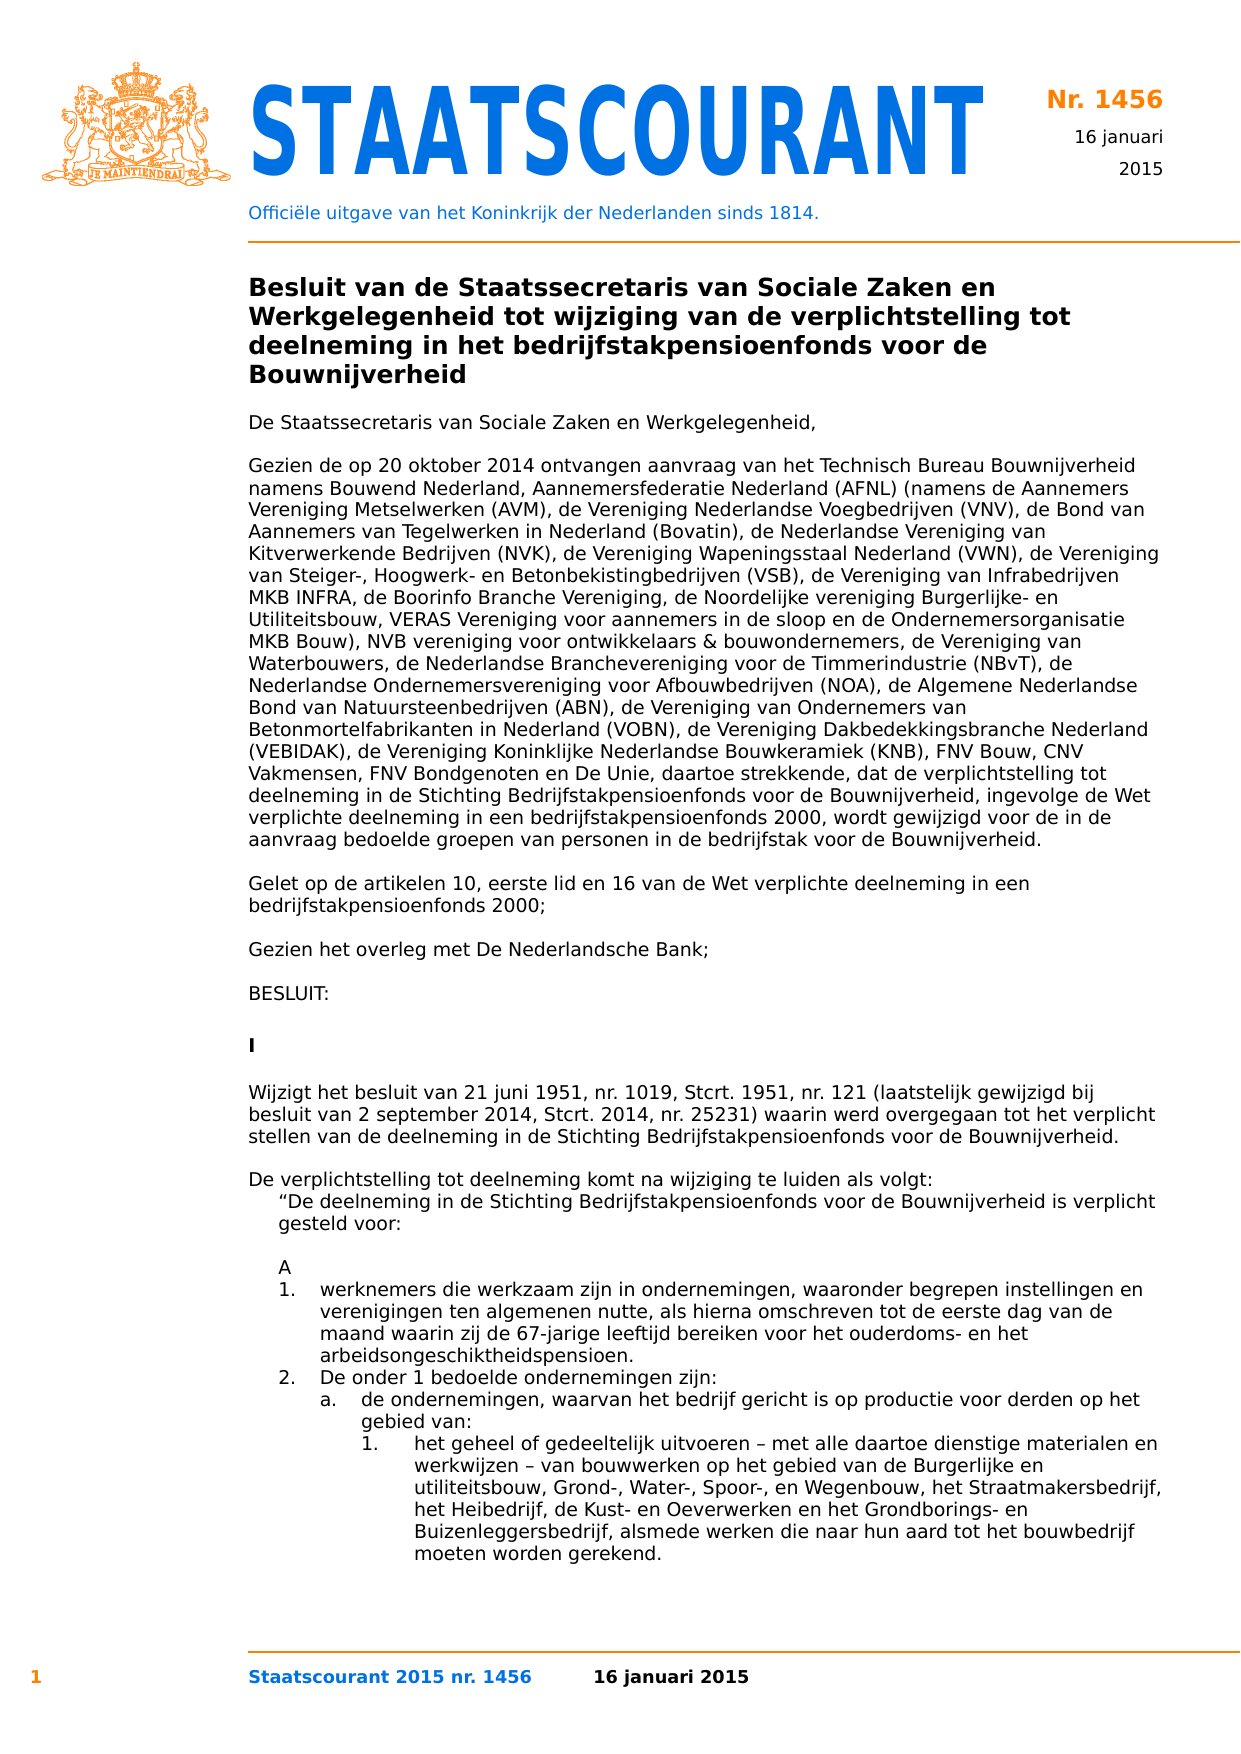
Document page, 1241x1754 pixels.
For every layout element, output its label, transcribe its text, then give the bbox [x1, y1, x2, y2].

text 1. het geheel of gedeeltelijk uitvoeren – met alle daartoe dienstige materialen en werkwijzen – van bouwwerken op het gebied van de Burgerlijke en utiliteitsbouw, Grond-, Water-, Spoor-, en Wegenbouw, het Straatmakersbedrijf, het Heibedrijf, de Kust- en Oeverwerken en het Grondborings- en Buizenleggersbedrijf, alsmede werken die naar hun aard tot het bouwbedrijf moeten worden gerekend. [361, 1433, 1163, 1565]
text Gelet op de artikelen 10, eerste lid en 16 van de Wet verplichte deelneming in een bedrijfstakpensioenfonds 2000; [248, 873, 1163, 917]
text BESLUIT: [248, 983, 1163, 1004]
text A [278, 1257, 1163, 1279]
text “De deelneming in de Stichting Bedrijfstakpensioenfonds voor de Bouwnijverheid is verplicht gesteld voor: [278, 1191, 1163, 1235]
text 2. De onder 1 bedoelde ondernemingen zijn: [278, 1367, 1163, 1389]
table_header STAATSCOURANT [248, 62, 998, 203]
text a. de ondernemingen, waarvan het bedrijf gericht is op productie voor derden op het gebied van: [319, 1389, 1163, 1433]
table_cell Officiële uitgave van het Koninkrijk der Nederlanden sinds 1814. [248, 203, 1240, 241]
text 1. werknemers die werkzaam zijn in ondernemingen, waaronder begrepen instellingen en verenigingen ten algemenen nutte, als hierna omschreven tot de eerste dag van de maand waarin zij de 67-jarige leeftijd bereiken voor het ouderdoms- en het arbeidsongeschiktheidspensioen. [278, 1279, 1163, 1367]
table_cell 2015 [998, 153, 1240, 203]
table_header [25, 62, 248, 241]
text Gezien het overleg met De Nederlandsche Bank; [248, 939, 1163, 961]
subtitle Besluit van de Staatssecretaris van Sociale Zaken en Werkgelegenheid tot wijziging van de verplichtstelling tot deelneming in het bedrijfstakpensioenfonds voor de Bouwnijverheid [248, 273, 1163, 390]
table_header Nr. 1456 [998, 62, 1240, 121]
text Gezien de op 20 oktober 2014 ontvangen aanvraag van het Technisch Bureau Bouwnijverheid namens Bouwend Nederland, Aannemersfederatie Nederland (AFNL) (namens de Aannemers Vereniging Metselwerken (AVM), de Vereniging Nederlandse Voegbedrijven (VNV), de Bond van Aannemers van Tegelwerken in Nederland (Bovatin), de Nederlandse Vereniging van Kitverwerkende Bedrijven (NVK), de Vereniging Wapeningsstaal Nederland (VWN), de Vereniging van Steiger-, Hoogwerk- en Betonbekistingbedrijven (VSB), de Vereniging van Infrabedrijven MKB INFRA, de Boorinfo Branche Vereniging, de Noordelijke vereniging Burgerlijke- en Utiliteitsbouw, VERAS Vereniging voor aannemers in de sloop en de Ondernemersorganisatie MKB Bouw), NVB vereniging voor ontwikkelaars & bouwondernemers, de Vereniging van Waterbouwers, de Nederlandse Branchevereniging voor de Timmerindustrie (NBvT), de Nederlandse Ondernemersvereniging voor Afbouwbedrijven (NOA), de Algemene Nederlandse Bond van Natuursteenbedrijven (ABN), de Vereniging van Ondernemers van Betonmortelfabrikanten in Nederland (VOBN), de Vereniging Dakbedekkingsbranche Nederland (VEBIDAK), de Vereniging Koninklijke Nederlandse Bouwkeramiek (KNB), FNV Bouw, CNV Vakmensen, FNV Bondgenoten en De Unie, daartoe strekkende, dat de verplichtstelling tot deelneming in de Stichting Bedrijfstakpensioenfonds voor de Bouwnijverheid, ingevolge de Wet verplichte deelneming in een bedrijfstakpensioenfonds 2000, wordt gewijzigd voor de in de aanvraag bedoelde groepen van personen in de bedrijfstak voor de Bouwnijverheid. [248, 455, 1163, 851]
text De Staatssecretaris van Sociale Zaken en Werkgelegenheid, [248, 412, 1163, 433]
subtitle I [248, 1034, 1163, 1057]
table_cell 16 januari [998, 121, 1240, 153]
text De verplichtstelling tot deelneming komt na wijziging te luiden als volgt: [248, 1169, 1163, 1191]
picture [41, 62, 231, 186]
text Wijzigt het besluit van 21 juni 1951, nr. 1019, Stcrt. 1951, nr. 121 (laatstelijk gewijzigd bij besluit van 2 september 2014, Stcrt. 2014, nr. 25231) waarin werd overgegaan tot het verplicht stellen van de deelneming in de Stichting Bedrijfstakpensioenfonds voor de Bouwnijverheid. [248, 1082, 1163, 1147]
